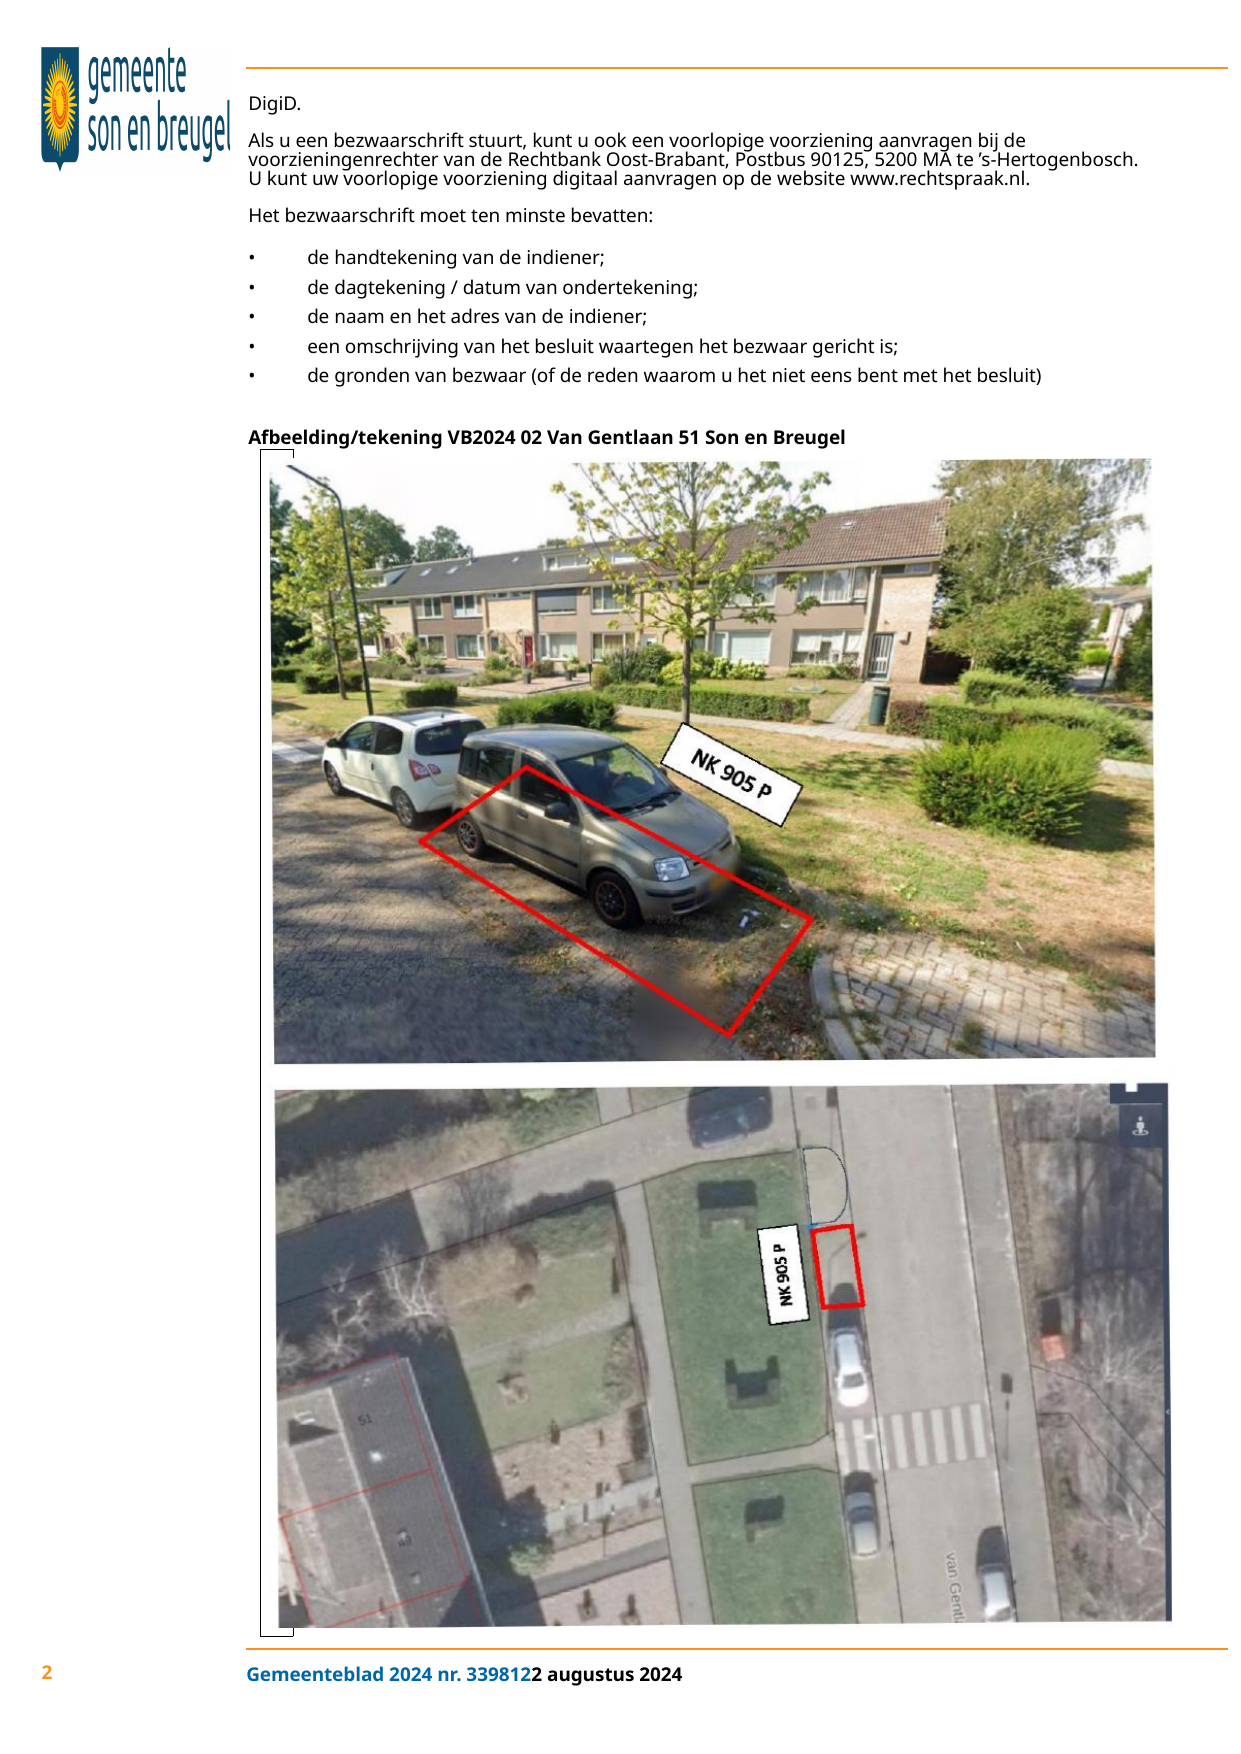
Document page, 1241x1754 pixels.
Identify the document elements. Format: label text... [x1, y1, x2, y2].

list de gronden van bezwaar (of de reden waarom u het niet eens bent met het besluit) [248, 363, 1152, 388]
picture [41, 47, 231, 172]
text Het bezwaarschrift moet ten minste bevatten: [248, 207, 1152, 227]
text DigiD. [248, 95, 1152, 114]
list een omschrijving van het besluit waartegen het bezwaar gericht is; [248, 333, 1152, 359]
list de dagtekening / datum van ondertekening; [248, 274, 1152, 299]
list de naam en het adres van de indiener; [248, 303, 1152, 329]
text Als u een bezwaarschrift stuurt, kunt u ook een voorlopige voorziening aanvragen bij de voorzieningenrechter van de Rechtbank Oost-Brabant, Postbus 90125, 5200 MA te ’s-Hertogenbosch. U kunt uw voorlopige voorziening digitaal aanvragen op de website www.rechtspraak.nl. [248, 132, 1152, 189]
picture [268, 458, 1173, 1628]
list de handtekening van de indiener; [248, 244, 1152, 270]
text Afbeelding/tekening VB2024 02 Van Gentlaan 51 Son en Breugel [248, 429, 1152, 448]
